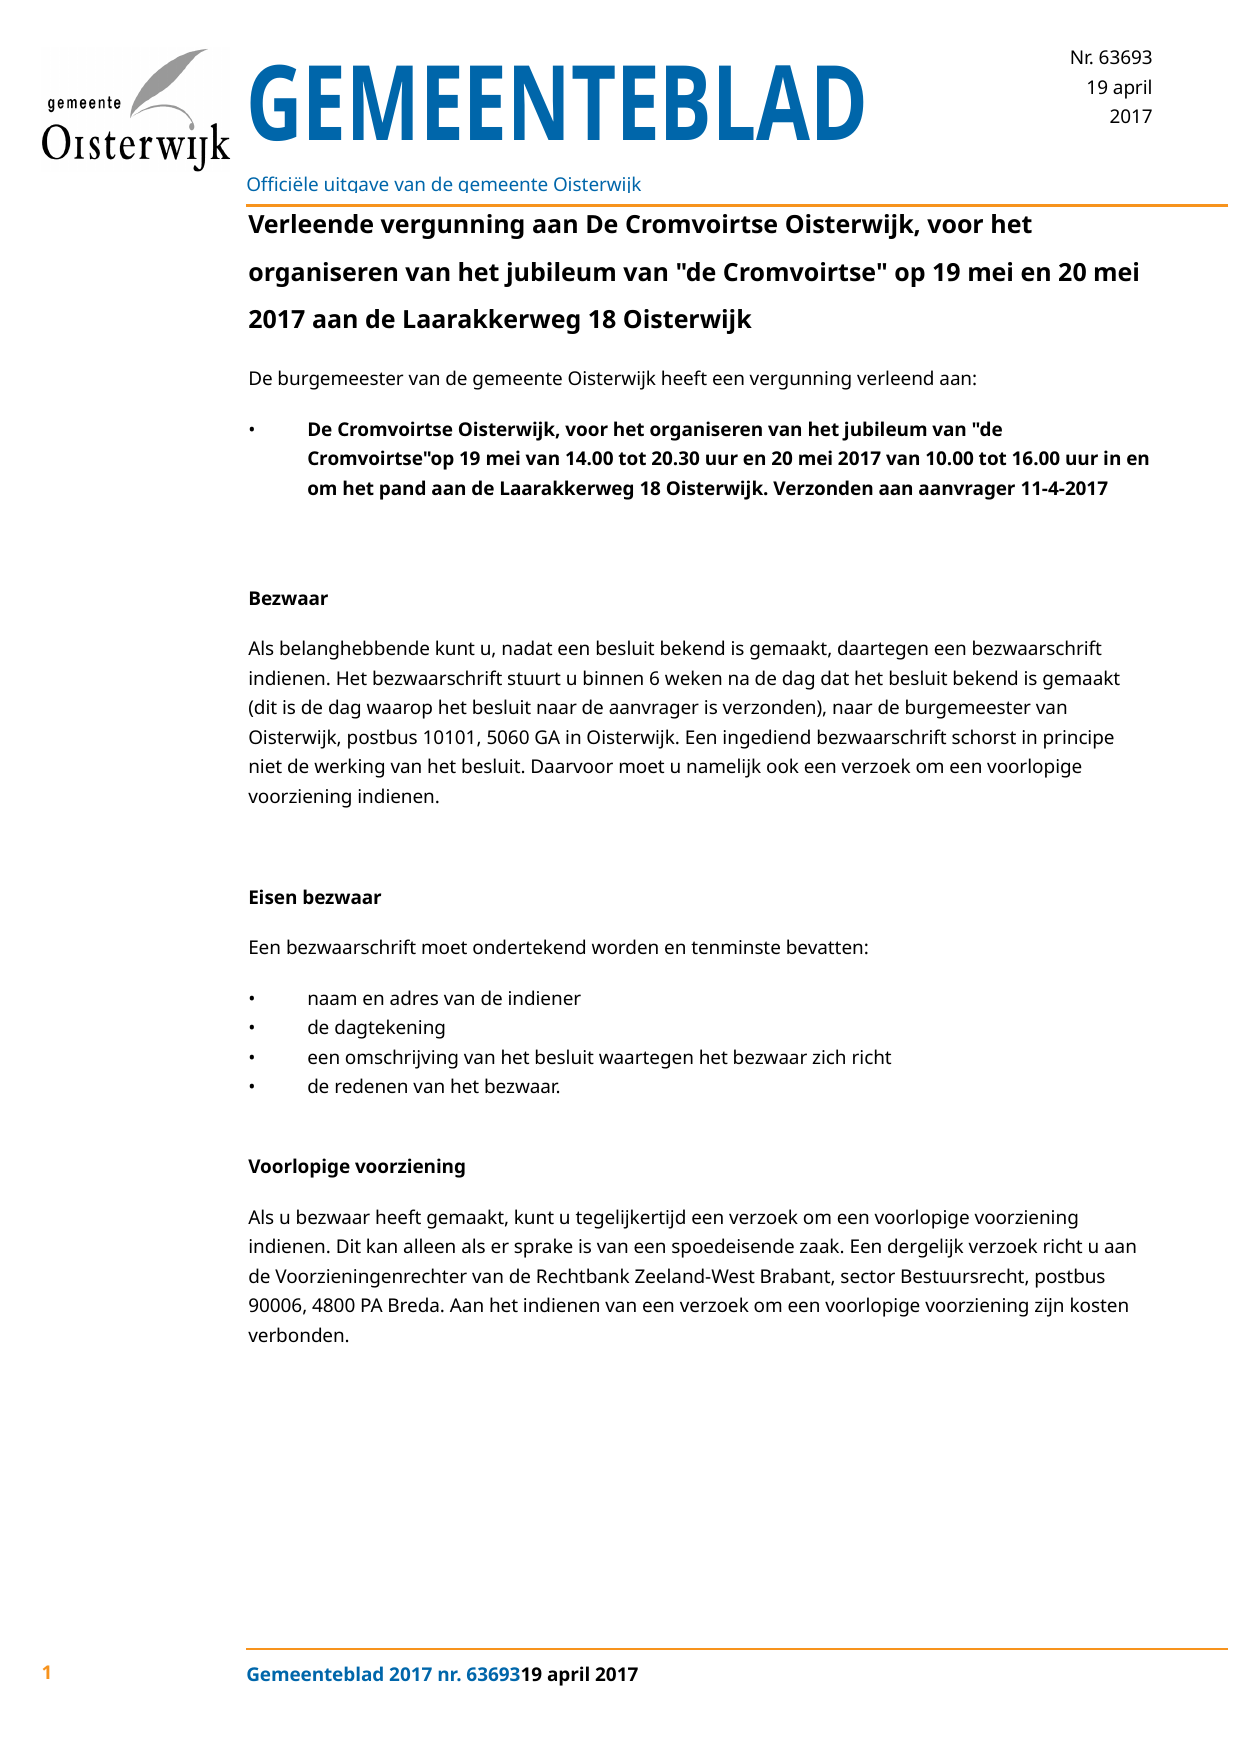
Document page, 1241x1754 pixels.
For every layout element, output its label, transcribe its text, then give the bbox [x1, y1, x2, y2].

text De burgemeester van de gemeente Oisterwijk heeft een vergunning verleend aan: [248, 366, 1152, 391]
list een omschrijving van het besluit waartegen het bezwaar zich richt [248, 1044, 1152, 1069]
text Verleende vergunning aan De Cromvoirtse Oisterwijk, voor het organiseren van het jubileum van "de Cromvoirtse" op 19 mei en 20 mei 2017 aan de Laarakkerweg 18 Oisterwijk [248, 207, 1152, 336]
list de redenen van het bezwaar. [248, 1073, 1152, 1099]
text Voorlopige voorziening [248, 1153, 1152, 1179]
text Eisen bezwaar [248, 884, 1152, 909]
list De Cromvoirtse Oisterwijk, voor het organiseren van het jubileum van "de Cromvoirtse"op 19 mei van 14.00 tot 20.30 uur en 20 mei 2017 van 10.00 tot 16.00 uur in en om het pand aan de Laarakkerweg 18 Oisterwijk. Verzonden aan aanvrager 11-4-2017 [248, 416, 1152, 501]
text Als u bezwaar heeft gemaakt, kunt u tegelijkertijd een verzoek om een voorlopige voorziening indienen. Dit kan alleen als er sprake is van een spoedeisende zaak. Een dergelijk verzoek richt u aan de Voorzieningenrechter van de Rechtbank Zeeland-West Brabant, sector Bestuursrecht, postbus 90006, 4800 PA Breda. Aan het indienen van een verzoek om een voorlopige voorziening zijn kosten verbonden. [248, 1204, 1152, 1348]
text Bezwaar [248, 585, 1152, 610]
text Een bezwaarschrift moet ondertekend worden en tenminste bevatten: [248, 934, 1152, 960]
list naam en adres van de indiener [248, 985, 1152, 1010]
picture [41, 47, 231, 172]
text Als belanghebbende kunt u, nadat een besluit bekend is gemaakt, daartegen een bezwaarschrift indienen. Het bezwaarschrift stuurt u binnen 6 weken na de dag dat het besluit bekend is gemaakt (dit is de dag waarop het besluit naar de aanvrager is verzonden), naar de burgemeester van Oisterwijk, postbus 10101, 5060 GA in Oisterwijk. Een ingediend bezwaarschrift schorst in principe niet de werking van het besluit. Daarvoor moet u namelijk ook een verzoek om een voorlopige voorziening indienen. [248, 635, 1152, 809]
list de dagtekening [248, 1014, 1152, 1040]
